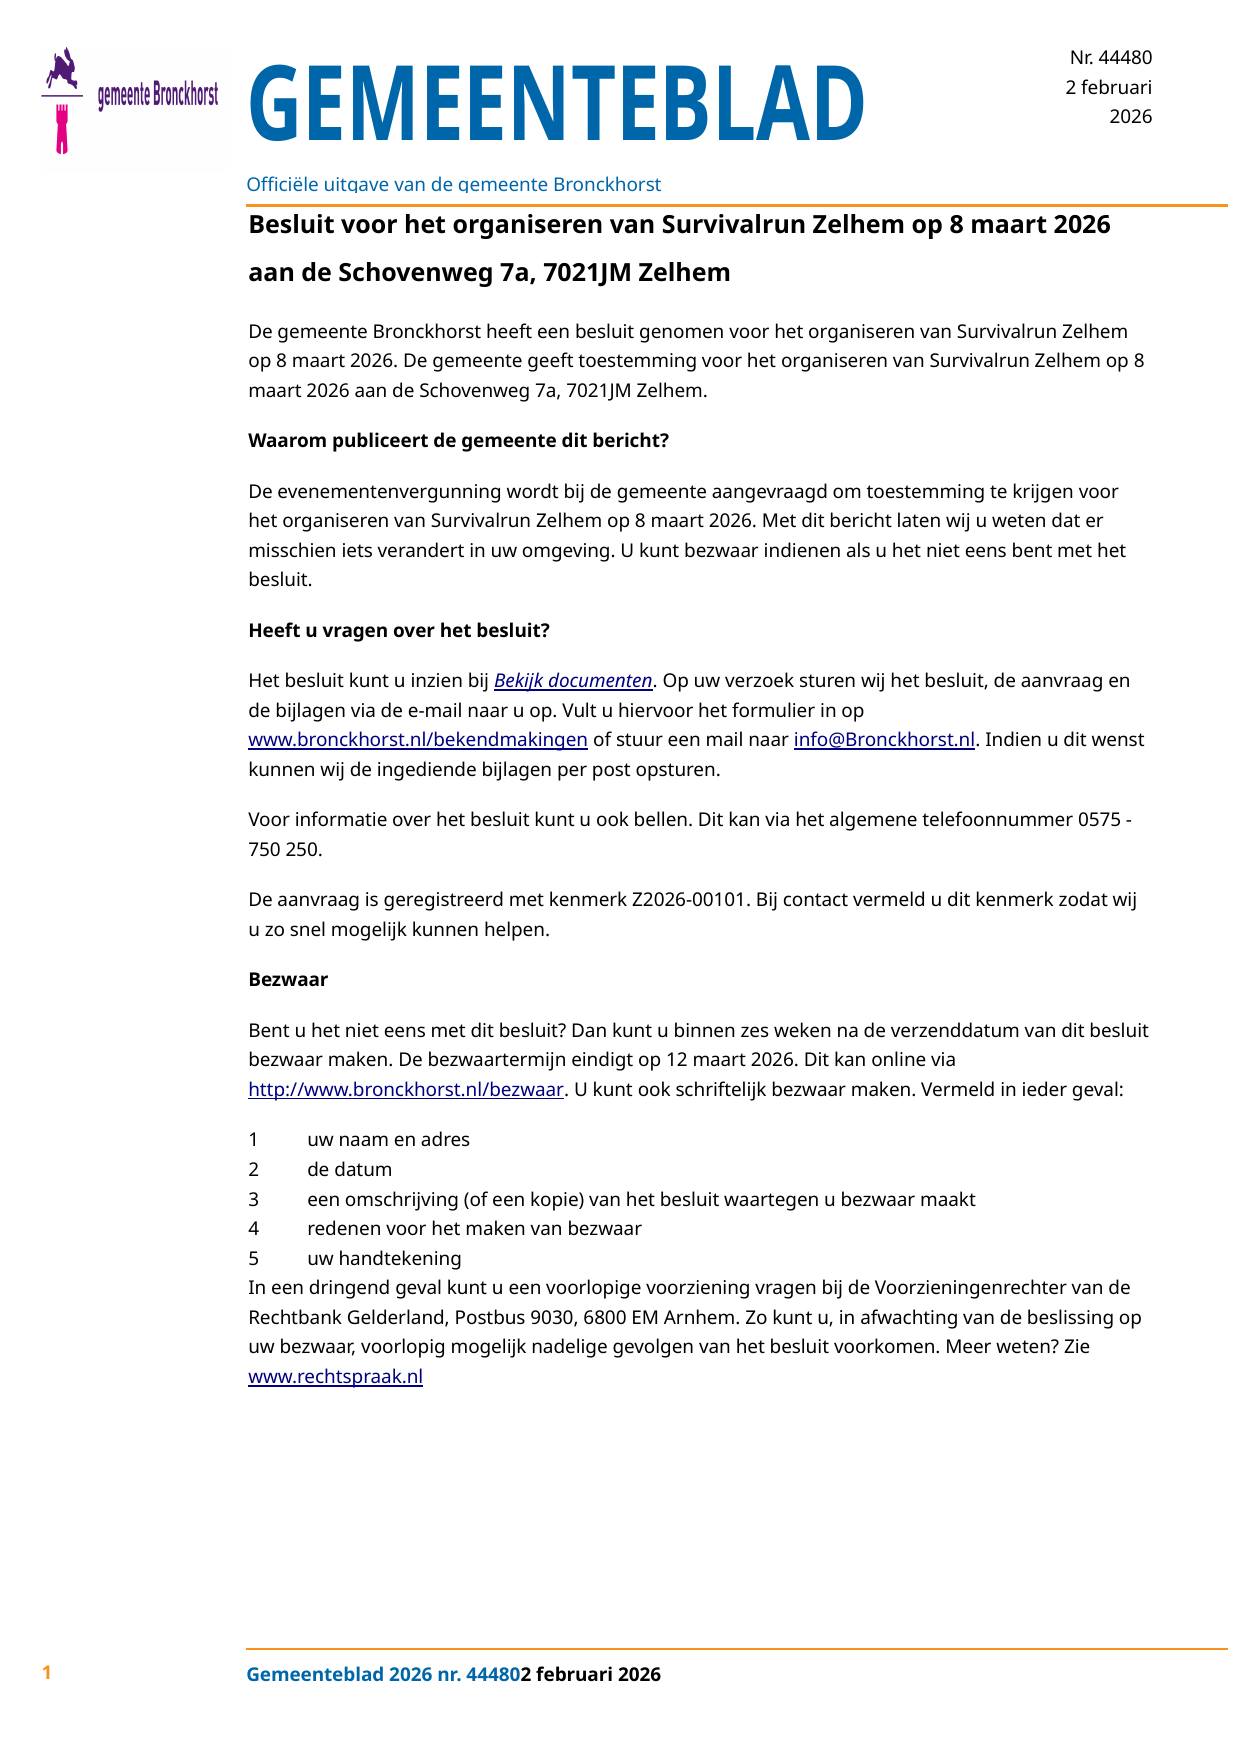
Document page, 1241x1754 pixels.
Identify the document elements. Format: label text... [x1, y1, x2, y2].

text Het besluit kunt u inzien bij Bekijk documenten. Op uw verzoek sturen wij het besluit, de aanvraag en de bijlagen via de e-mail naar u op. Vult u hiervoor het formulier in op www.bronckhorst.nl/bekendmakingen of stuur een mail naar info@Bronckhorst.nl. Indien u dit wenst kunnen wij de ingediende bijlagen per post opsturen. [248, 667, 1152, 782]
text De gemeente Bronckhorst heeft een besluit genomen voor het organiseren van Survivalrun Zelhem op 8 maart 2026. De gemeente geeft toestemming voor het organiseren van Survivalrun Zelhem op 8 maart 2026 aan de Schovenweg 7a, 7021JM Zelhem. [248, 318, 1152, 403]
text Heeft u vragen over het besluit? [248, 617, 1152, 643]
text Bezwaar [248, 967, 1152, 992]
list uw naam en adres [248, 1127, 1152, 1152]
text De aanvraag is geregistreerd met kenmerk Z2026-00101. Bij contact vermeld u dit kenmerk zodat wij u zo snel mogelijk kunnen helpen. [248, 887, 1152, 942]
list een omschrijving (of een kopie) van het besluit waartegen u bezwaar maakt [248, 1186, 1152, 1212]
picture [41, 47, 231, 172]
list redenen voor het maken van bezwaar [248, 1215, 1152, 1241]
text Besluit voor het organiseren van Survivalrun Zelhem op 8 maart 2026 aan de Schovenweg 7a, 7021JM Zelhem [248, 207, 1152, 288]
list uw handtekening [248, 1245, 1152, 1271]
text Waarom publiceert de gemeente dit bericht? [248, 427, 1152, 453]
text Voor informatie over het besluit kunt u ook bellen. Dit kan via het algemene telefoonnummer 0575 - 750 250. [248, 807, 1152, 862]
text In een dringend geval kunt u een voorlopige voorziening vragen bij de Voorzieningenrechter van de Rechtbank Gelderland, Postbus 9030, 6800 EM Arnhem. Zo kunt u, in afwachting van de beslissing op uw bezwaar, voorlopig mogelijk nadelige gevolgen van het besluit voorkomen. Meer weten? Zie www.rechtspraak.nl [248, 1274, 1152, 1389]
text Bent u het niet eens met dit besluit? Dan kunt u binnen zes weken na de verzenddatum van dit besluit bezwaar maken. De bezwaartermijn eindigt op 12 maart 2026. Dit kan online via http://www.bronckhorst.nl/bezwaar. U kunt ook schriftelijk bezwaar maken. Vermeld in ieder geval: [248, 1017, 1152, 1102]
list de datum [248, 1156, 1152, 1182]
text De evenementenvergunning wordt bij de gemeente aangevraagd om toestemming te krijgen voor het organiseren van Survivalrun Zelhem op 8 maart 2026. Met dit bericht laten wij u weten dat er misschien iets verandert in uw omgeving. U kunt bezwaar indienen als u het niet eens bent met het besluit. [248, 478, 1152, 592]
